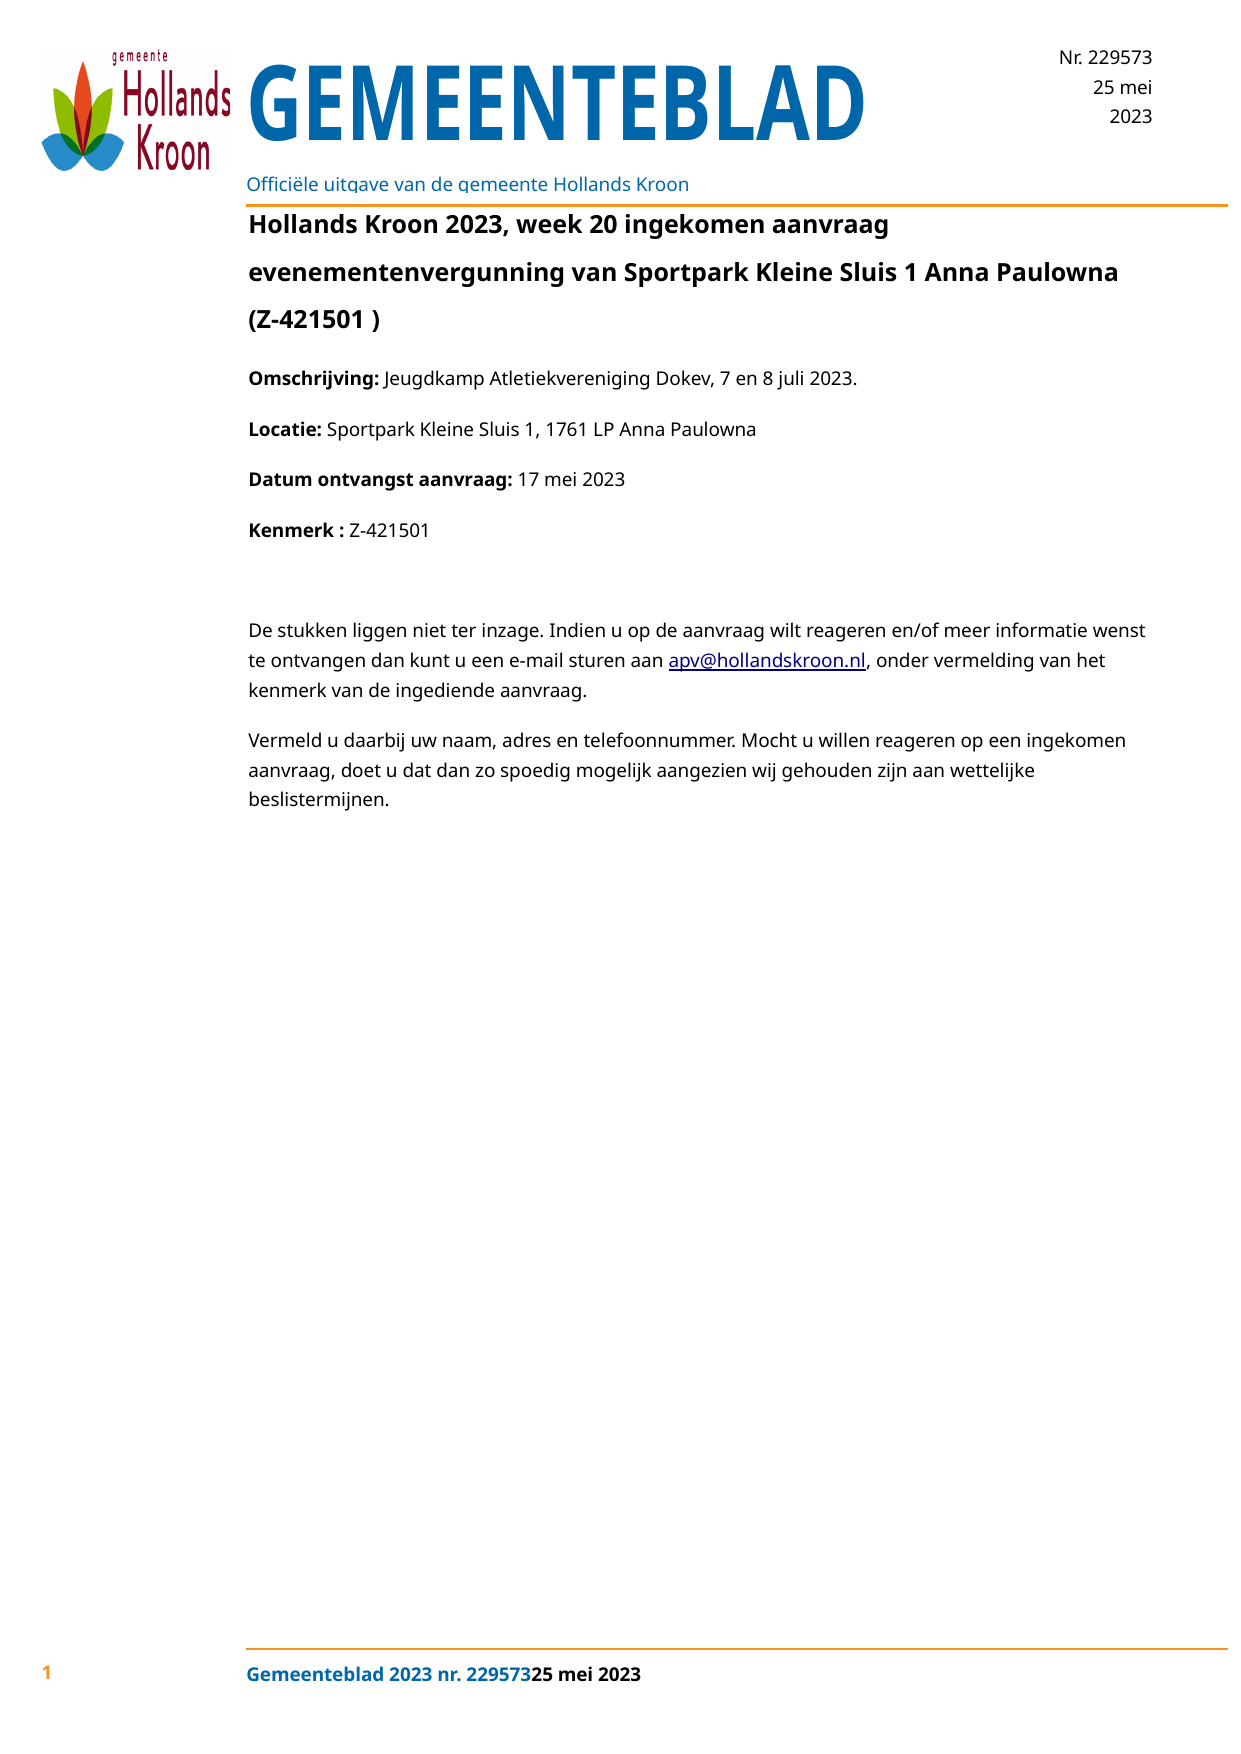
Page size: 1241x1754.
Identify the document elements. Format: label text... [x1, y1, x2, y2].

picture [41, 47, 231, 172]
text Omschrijving: Jeugdkamp Atletiekvereniging Dokev, 7 en 8 juli 2023. [248, 366, 1152, 391]
text Datum ontvangst aanvraag: 17 mei 2023 [248, 466, 1152, 492]
text Hollands Kroon 2023, week 20 ingekomen aanvraag evenementenvergunning van Sportpark Kleine Sluis 1 Anna Paulowna (Z-421501 ) [248, 207, 1152, 336]
text De stukken liggen niet ter inzage. Indien u op de aanvraag wilt reageren en/of meer informatie wenst te ontvangen dan kunt u een e-mail sturen aan apv@hollandskroon.nl, onder vermelding van het kenmerk van de ingediende aanvraag. [248, 618, 1152, 702]
text Vermeld u daarbij uw naam, adres en telefoonnummer. Mocht u willen reageren op een ingekomen aanvraag, doet u dat dan zo spoedig mogelijk aangezien wij gehouden zijn aan wettelijke beslistermijnen. [248, 727, 1152, 812]
text Kenmerk : Z-421501 [248, 517, 1152, 542]
text Locatie: Sportpark Kleine Sluis 1, 1761 LP Anna Paulowna [248, 416, 1152, 442]
